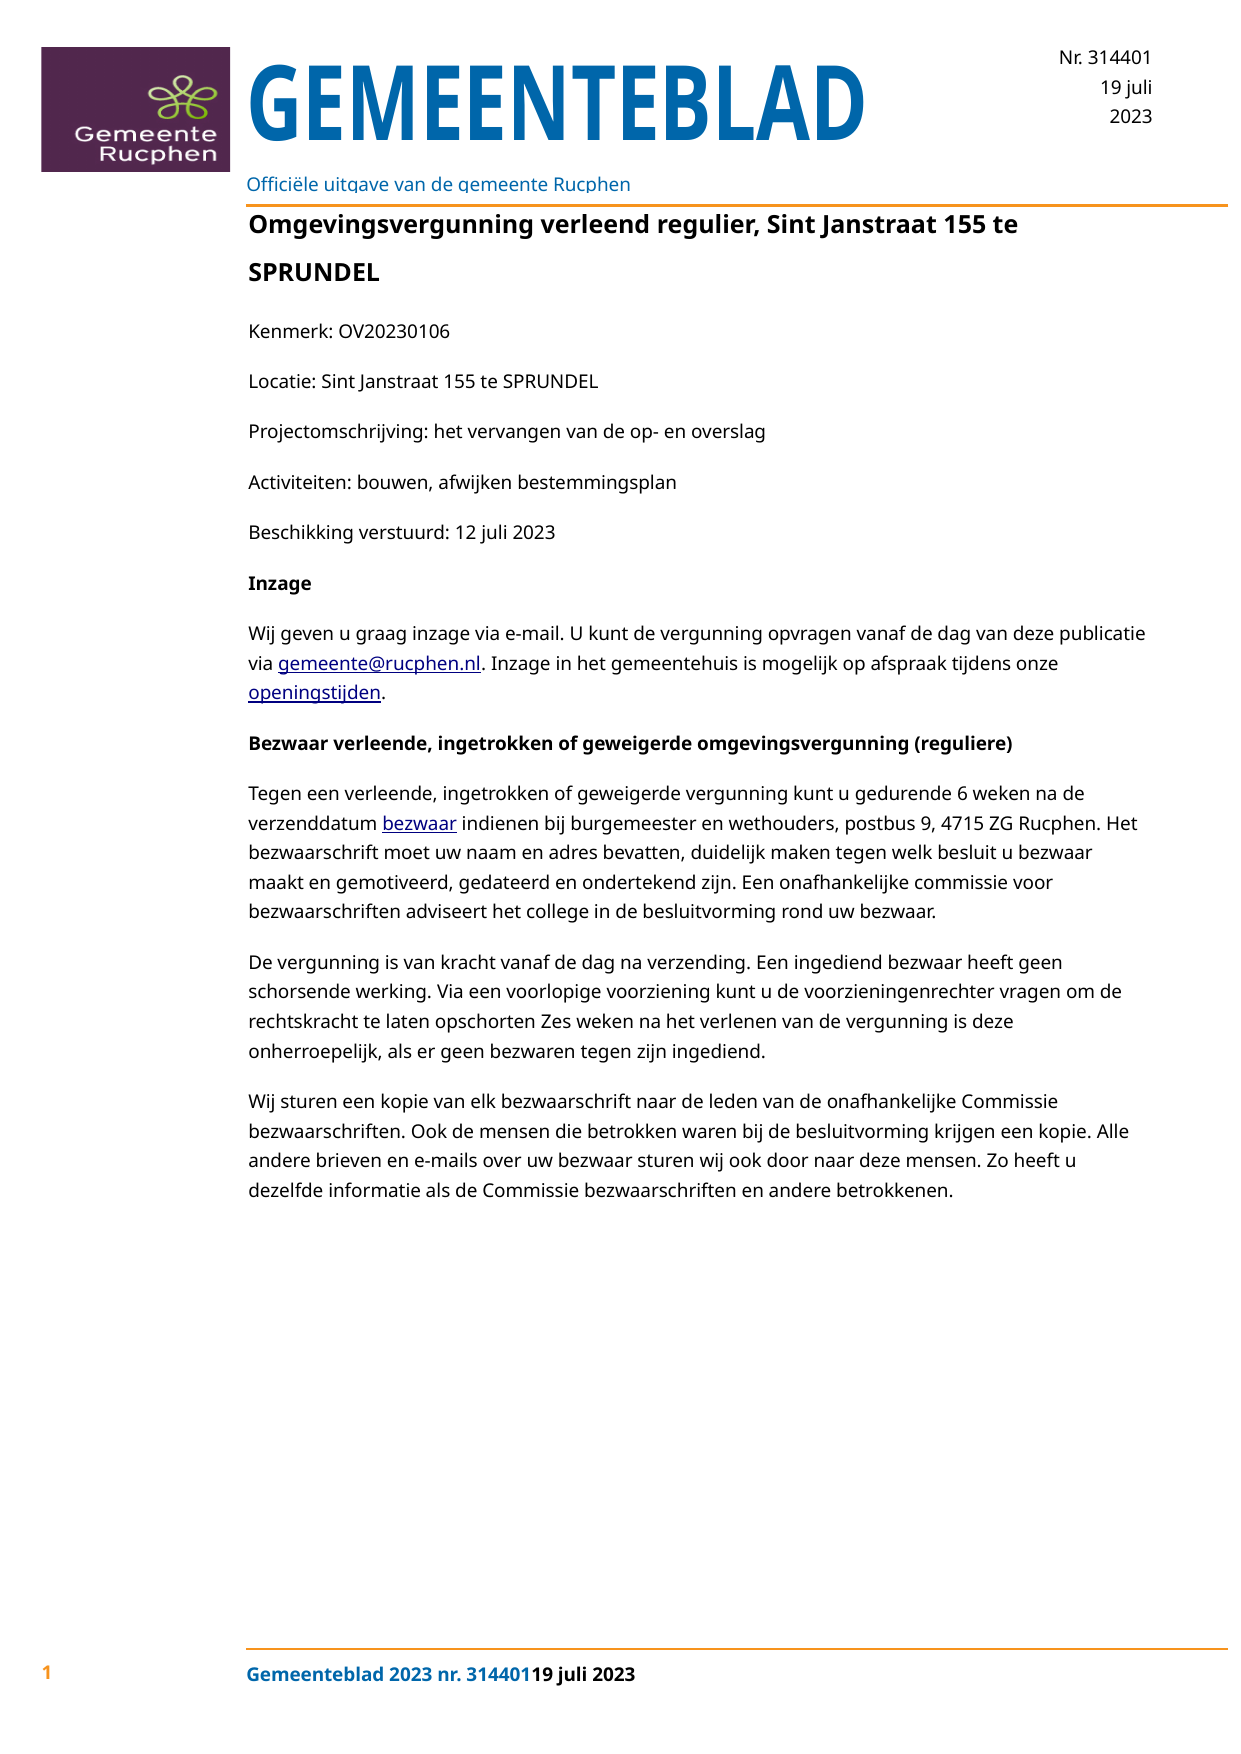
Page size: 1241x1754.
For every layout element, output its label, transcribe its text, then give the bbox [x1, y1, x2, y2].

text Kenmerk: OV20230106 [248, 318, 1152, 344]
picture [41, 47, 231, 172]
text Wij sturen een kopie van elk bezwaarschrift naar de leden van de onafhankelijke Commissie bezwaarschriften. Ook de mensen die betrokken waren bij de besluitvorming krijgen een kopie. Alle andere brieven en e-mails over uw bezwaar sturen wij ook door naar deze mensen. Zo heeft u dezelfde informatie als de Commissie bezwaarschriften en andere betrokkenen. [248, 1088, 1152, 1203]
text De vergunning is van kracht vanaf de dag na verzending. Een ingediend bezwaar heeft geen schorsende werking. Via een voorlopige voorziening kunt u de voorzieningenrechter vragen om de rechtskracht te laten opschorten Zes weken na het verlenen van de vergunning is deze onherroepelijk, als er geen bezwaren tegen zijn ingediend. [248, 949, 1152, 1064]
text Wij geven u graag inzage via e-mail. U kunt de vergunning opvragen vanaf de dag van deze publicatie via gemeente@rucphen.nl. Inzage in het gemeentehuis is mogelijk op afspraak tijdens onze openingstijden. [248, 620, 1152, 705]
text Activiteiten: bouwen, afwijken bestemmingsplan [248, 469, 1152, 495]
text Locatie: Sint Janstraat 155 te SPRUNDEL [248, 368, 1152, 394]
text Inzage [248, 570, 1152, 596]
text Tegen een verleende, ingetrokken of geweigerde vergunning kunt u gedurende 6 weken na de verzenddatum bezwaar indienen bij burgemeester en wethouders, postbus 9, 4715 ZG Rucphen. Het bezwaarschrift moet uw naam en adres bevatten, duidelijk maken tegen welk besluit u bezwaar maakt en gemotiveerd, gedateerd en ondertekend zijn. Een onafhankelijke commissie voor bezwaarschriften adviseert het college in de besluitvorming rond uw bezwaar. [248, 780, 1152, 924]
text Omgevingsvergunning verleend regulier, Sint Janstraat 155 te SPRUNDEL [248, 207, 1152, 288]
text Beschikking verstuurd: 12 juli 2023 [248, 519, 1152, 545]
text Projectomschrijving: het vervangen van de op- en overslag [248, 419, 1152, 444]
text Bezwaar verleende, ingetrokken of geweigerde omgevingsvergunning (reguliere) [248, 730, 1152, 756]
